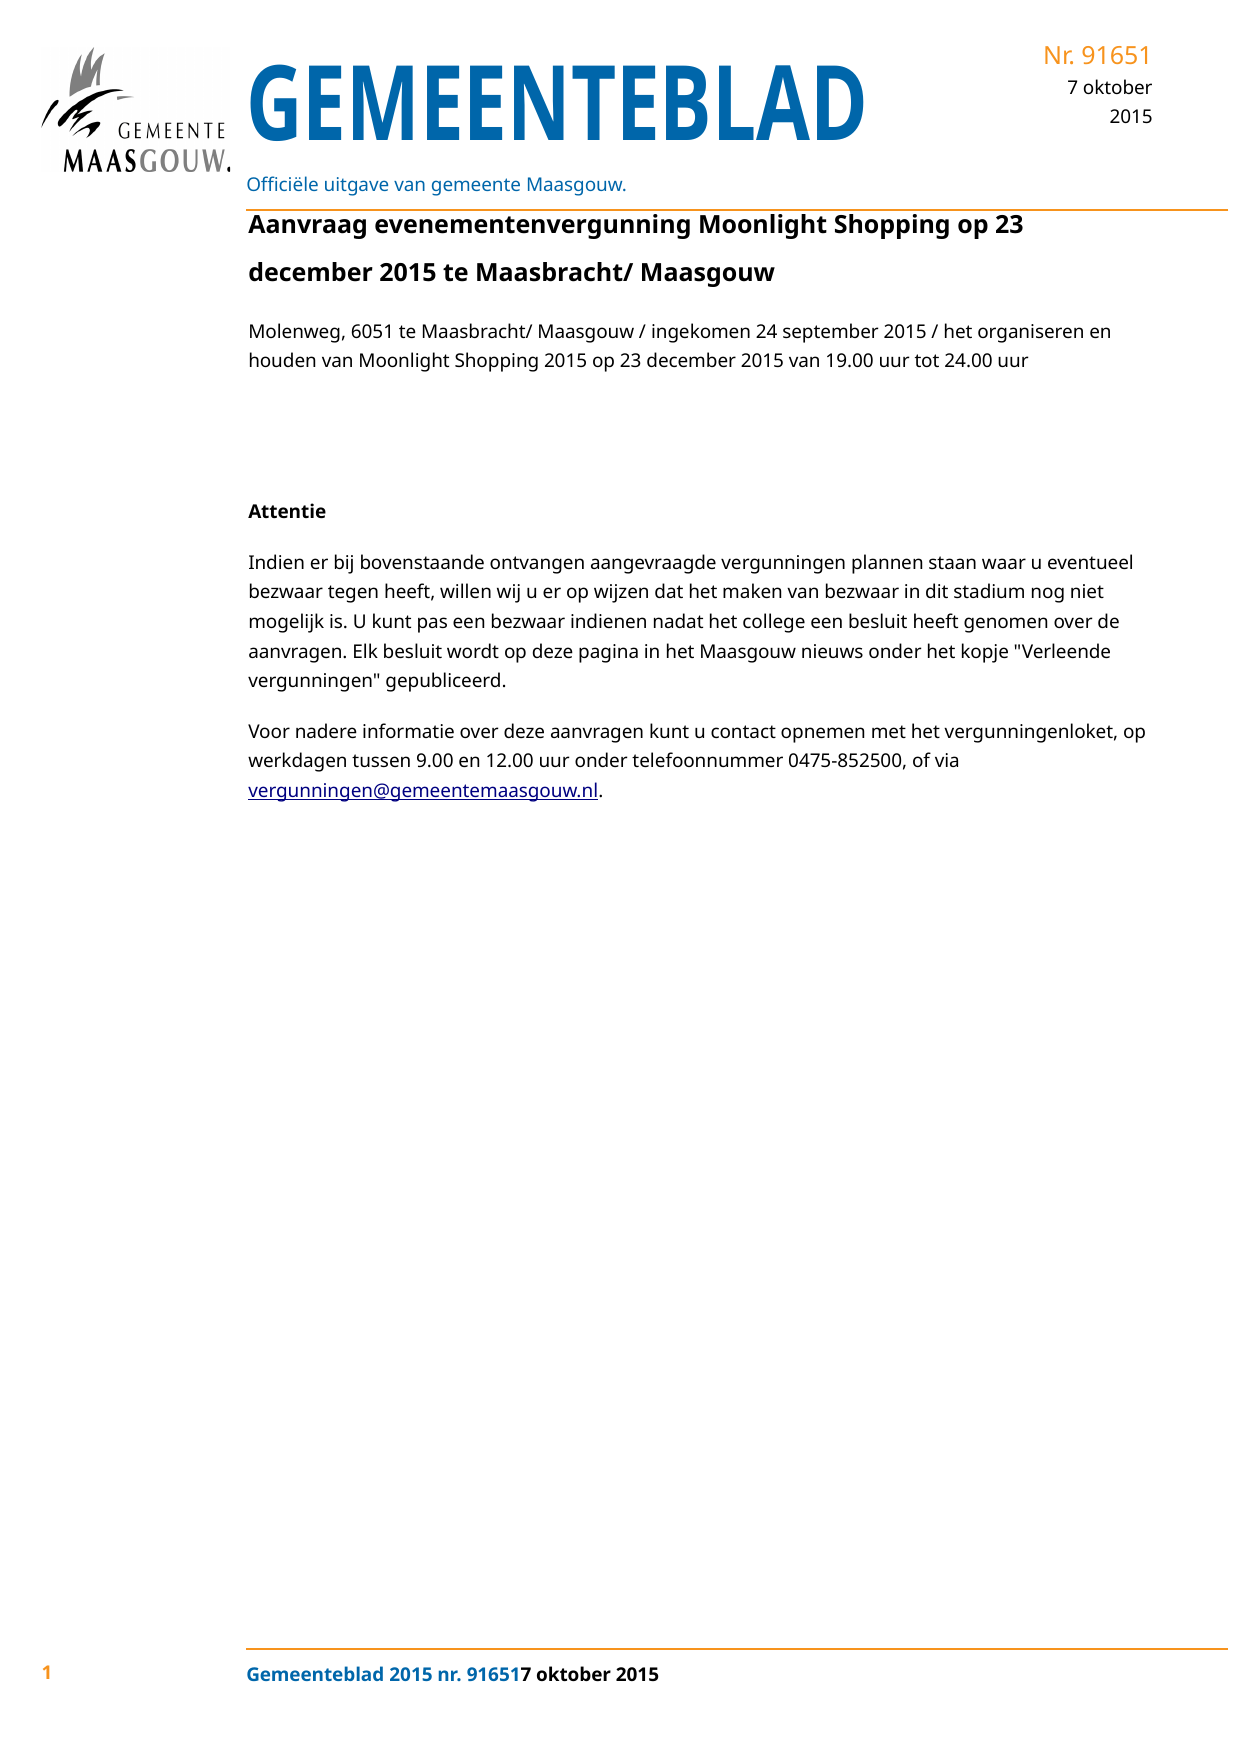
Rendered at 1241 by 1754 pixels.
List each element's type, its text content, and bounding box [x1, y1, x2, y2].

text Aanvraag evenementenvergunning Moonlight Shopping op 23 december 2015 te Maasbracht/ Maasgouw [248, 211, 1152, 288]
text Molenweg, 6051 te Maasbracht/ Maasgouw / ingekomen 24 september 2015 / het organiseren en houden van Moonlight Shopping 2015 op 23 december 2015 van 19.00 uur tot 24.00 uur [248, 318, 1152, 373]
text Attentie [248, 499, 1152, 524]
text Indien er bij bovenstaande ontvangen aangevraagde vergunningen plannen staan waar u eventueel bezwaar tegen heeft, willen wij u er op wijzen dat het maken van bezwaar in dit stadium nog niet mogelijk is. U kunt pas een bezwaar indienen nadat het college een besluit heeft genomen over de aanvragen. Elk besluit wordt op deze pagina in het Maasgouw nieuws onder het kopje "Verleende vergunningen" gepubliceerd. [248, 549, 1152, 693]
picture [41, 47, 231, 172]
text Voor nadere informatie over deze aanvragen kunt u contact opnemen met het vergunningenloket, op werkdagen tussen 9.00 en 12.00 uur onder telefoonnummer 0475-852500, of via vergunningen@gemeentemaasgouw.nl. [248, 718, 1152, 803]
